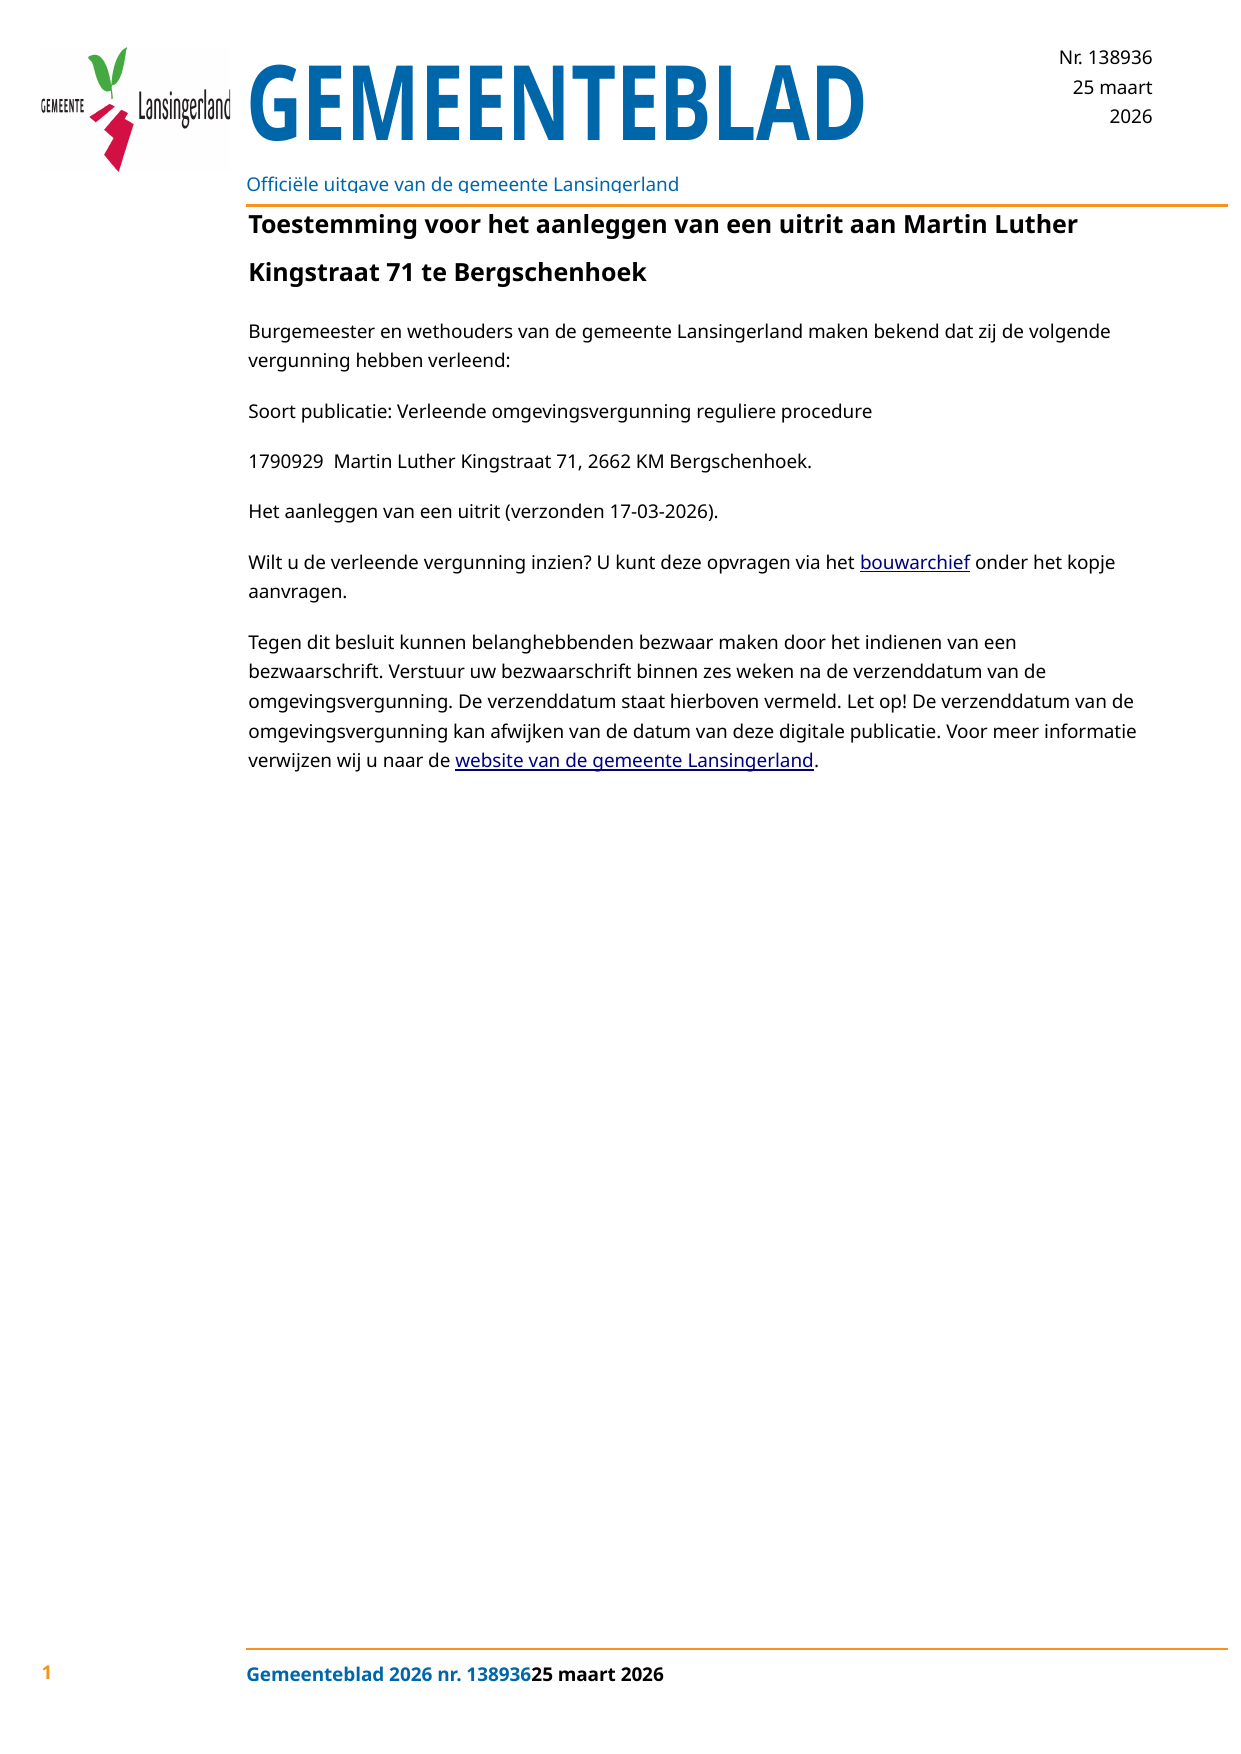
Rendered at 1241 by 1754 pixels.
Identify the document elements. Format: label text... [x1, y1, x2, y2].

text Het aanleggen van een uitrit (verzonden 17-03-2026). [248, 499, 1152, 524]
text Burgemeester en wethouders van de gemeente Lansingerland maken bekend dat zij de volgende vergunning hebben verleend: [248, 318, 1152, 373]
picture [41, 47, 231, 172]
text Wilt u de verleende vergunning inzien? U kunt deze opvragen via het bouwarchief onder het kopje aanvragen. [248, 549, 1152, 604]
text 1790929 Martin Luther Kingstraat 71, 2662 KM Bergschenhoek. [248, 448, 1152, 474]
text Soort publicatie: Verleende omgevingsvergunning reguliere procedure [248, 398, 1152, 424]
text Toestemming voor het aanleggen van een uitrit aan Martin Luther Kingstraat 71 te Bergschenhoek [248, 207, 1152, 288]
text Tegen dit besluit kunnen belanghebbenden bezwaar maken door het indienen van een bezwaarschrift. Verstuur uw bezwaarschrift binnen zes weken na de verzenddatum van de omgevingsvergunning. De verzenddatum staat hierboven vermeld. Let op! De verzenddatum van de omgevingsvergunning kan afwijken van de datum van deze digitale publicatie. Voor meer informatie verwijzen wij u naar de website van de gemeente Lansingerland. [248, 629, 1152, 773]
